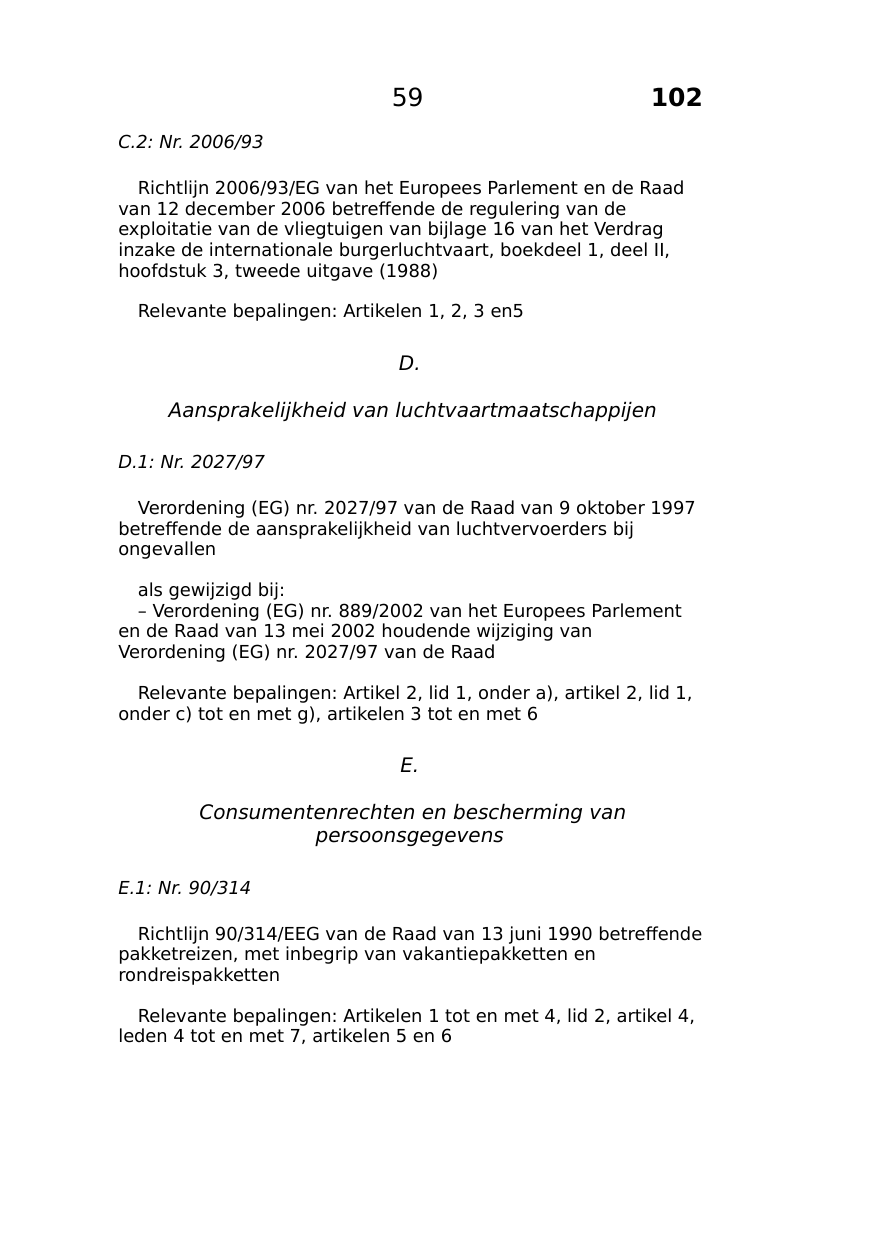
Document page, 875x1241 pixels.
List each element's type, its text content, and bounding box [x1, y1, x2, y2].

text als gewijzigd bij: [118, 580, 703, 601]
text Relevante bepalingen: Artikelen 1, 2, 3 en5 [118, 301, 703, 322]
text – Verordening (EG) nr. 889/2002 van het Europees Parlement en de Raad van 13 mei 2002 houdende wĳziging van Verordening (EG) nr. 2027/97 van de Raad [118, 601, 703, 663]
subtitle E.1: Nr. 90/314 [118, 878, 703, 898]
subtitle C.2: Nr. 2006/93 [118, 132, 703, 153]
subtitle D. Aansprakelijkheid van luchtvaartmaatschappijen [118, 352, 703, 422]
text Richtlijn 90/314/EEG van de Raad van 13 juni 1990 betreffende pakketreizen, met inbegrip van vakantiepakketten en rondreispakketten [118, 923, 703, 986]
subtitle E. Consumentenrechten en bescherming van persoonsgegevens [118, 754, 703, 848]
text Relevante bepalingen: Artikelen 1 tot en met 4, lid 2, artikel 4, leden 4 tot en met 7, artikelen 5 en 6 [118, 1006, 703, 1047]
subtitle D.1: Nr. 2027/97 [118, 452, 703, 473]
text Relevante bepalingen: Artikel 2, lid 1, onder a), artikel 2, lid 1, onder c) tot en met g), artikelen 3 tot en met 6 [118, 683, 703, 724]
text Richtlijn 2006/93/EG van het Europees Parlement en de Raad van 12 december 2006 betreffende de regulering van de exploitatie van de vliegtuigen van bijlage 16 van het Verdrag inzake de internationale burgerluchtvaart, boekdeel 1, deel II, hoofdstuk 3, tweede uitgave (1988) [118, 178, 703, 281]
text Verordening (EG) nr. 2027/97 van de Raad van 9 oktober 1997 betreffende de aansprakelijkheid van luchtvervoerders bij ongevallen [118, 498, 703, 560]
